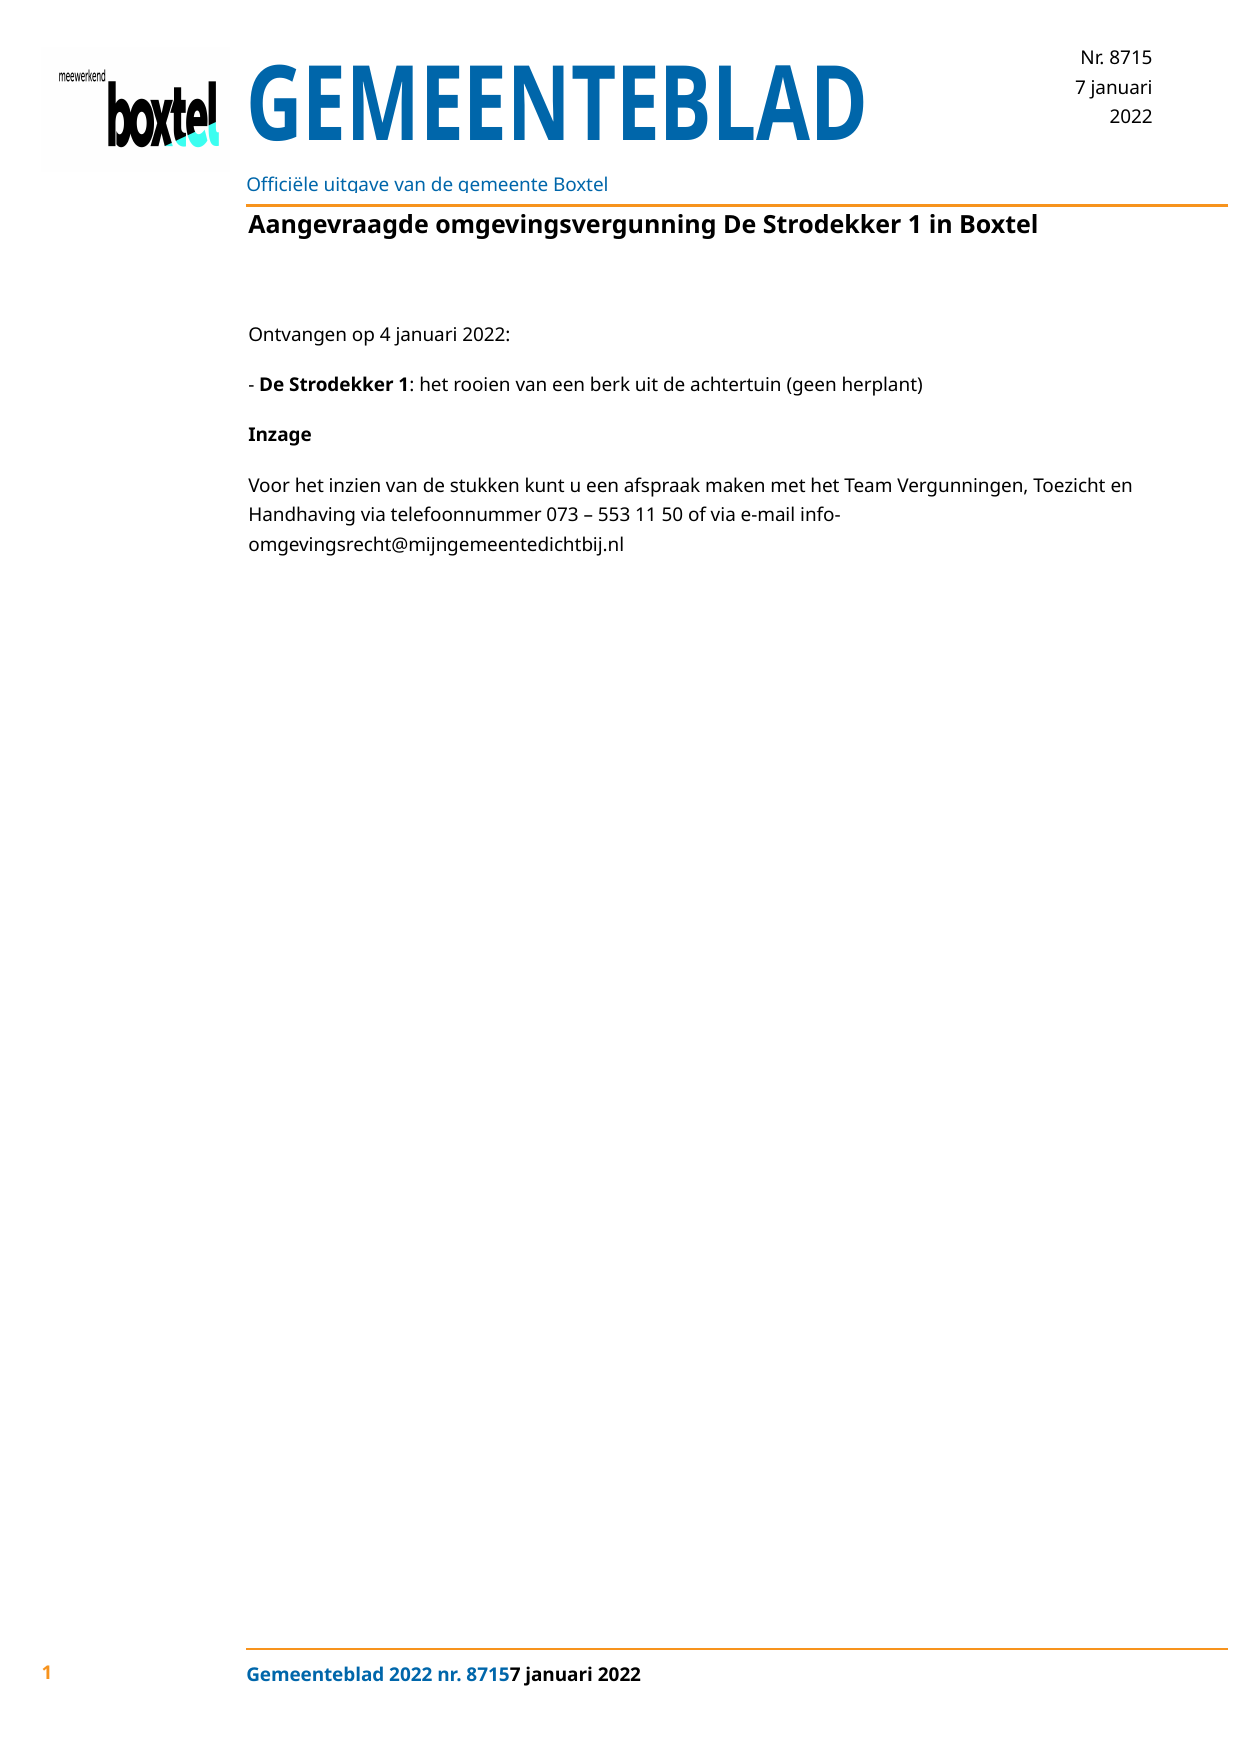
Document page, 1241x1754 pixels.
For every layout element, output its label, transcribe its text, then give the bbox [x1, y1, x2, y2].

text Voor het inzien van de stukken kunt u een afspraak maken met het Team Vergunningen, Toezicht en Handhaving via telefoonnummer 073 – 553 11 50 of via e-mail info-omgevingsrecht@mijngemeentedichtbij.nl [248, 472, 1152, 557]
text Ontvangen op 4 januari 2022: [248, 321, 1152, 346]
text Inzage [248, 422, 1152, 447]
text - De Strodekker 1: het rooien van een berk uit de achtertuin (geen herplant) [248, 371, 1152, 397]
picture [41, 47, 231, 172]
text Aangevraagde omgevingsvergunning De Strodekker 1 in Boxtel [248, 207, 1152, 241]
